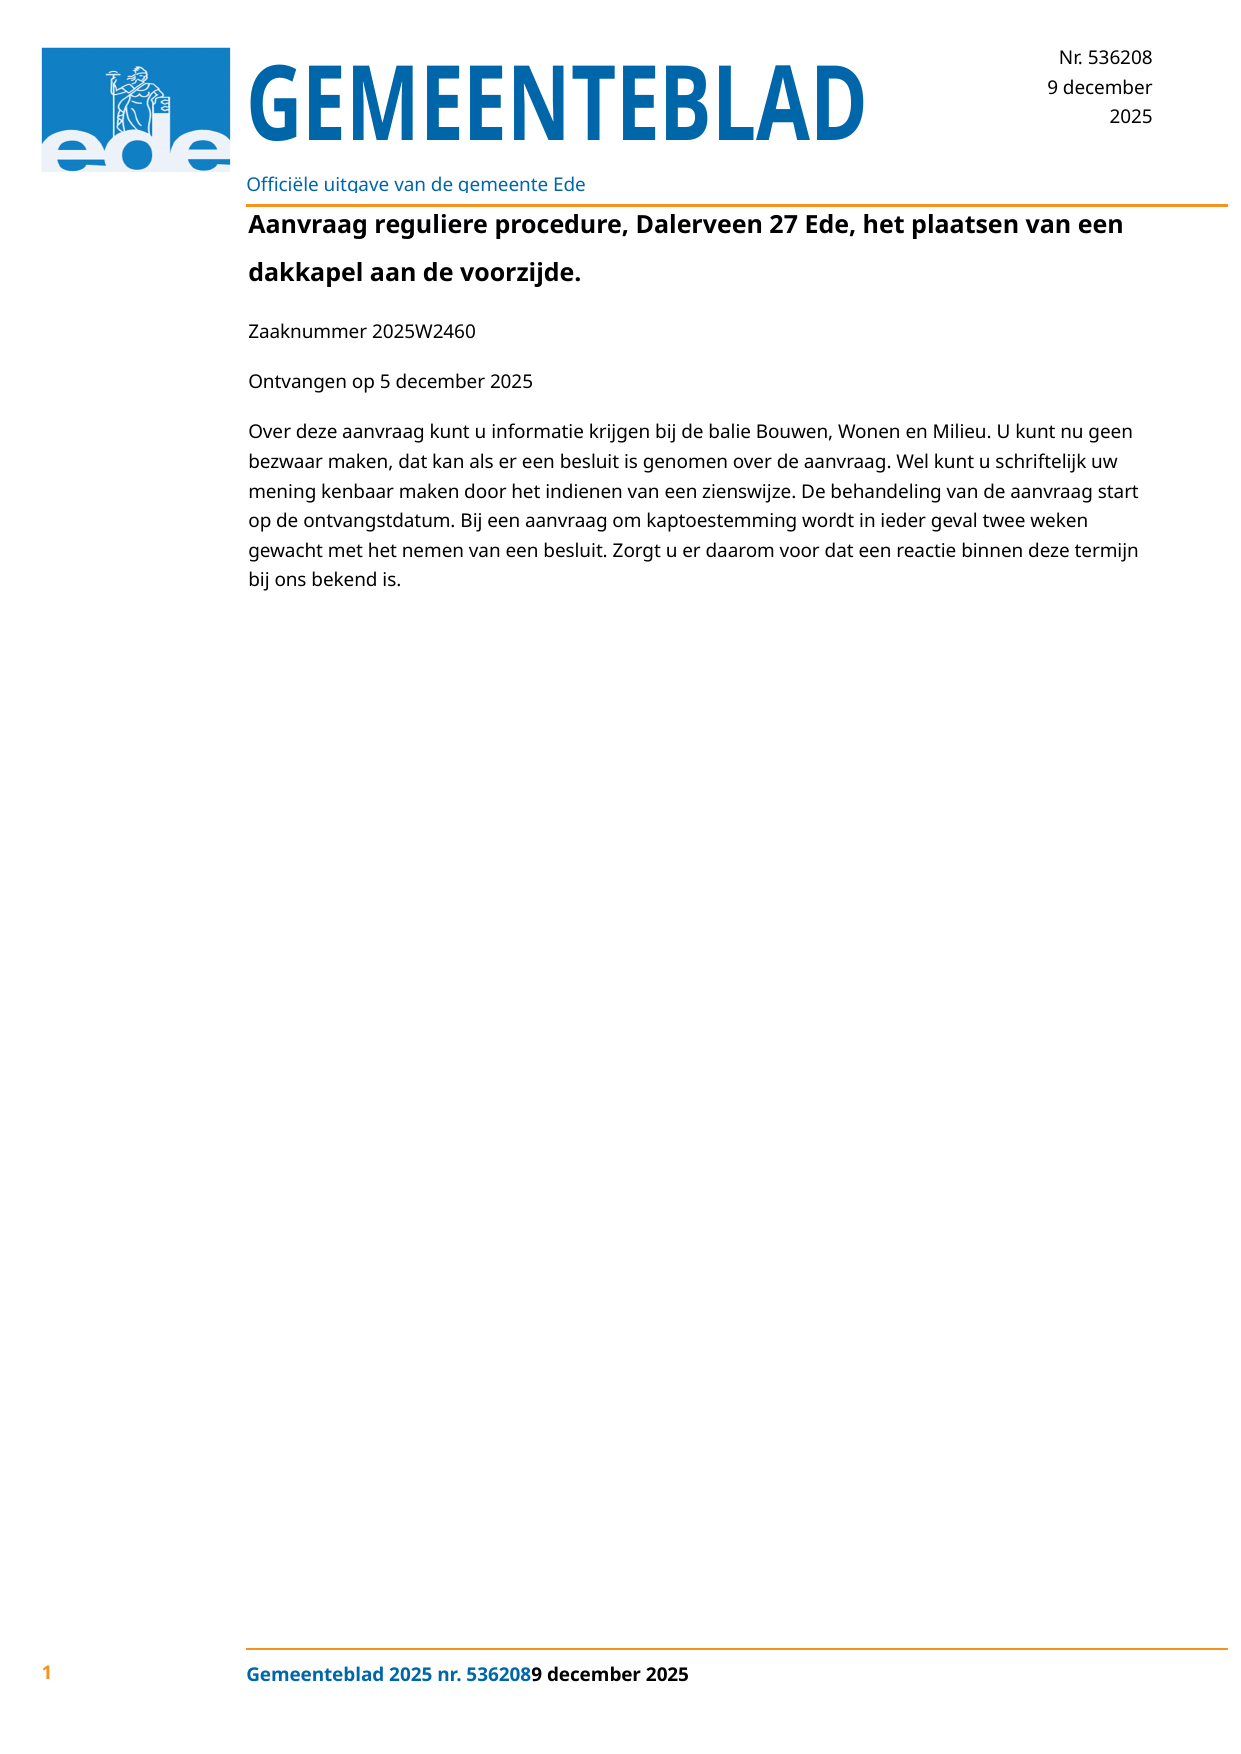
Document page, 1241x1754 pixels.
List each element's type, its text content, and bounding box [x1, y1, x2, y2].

text Ontvangen op 5 december 2025 [248, 368, 1152, 394]
text Aanvraag reguliere procedure, Dalerveen 27 Ede, het plaatsen van een dakkapel aan de voorzijde. [248, 207, 1152, 288]
picture [41, 47, 231, 172]
text Over deze aanvraag kunt u informatie krijgen bij de balie Bouwen, Wonen en Milieu. U kunt nu geen bezwaar maken, dat kan als er een besluit is genomen over de aanvraag. Wel kunt u schriftelijk uw mening kenbaar maken door het indienen van een zienswijze. De behandeling van de aanvraag start op de ontvangstdatum. Bij een aanvraag om kaptoestemming wordt in ieder geval twee weken gewacht met het nemen van een besluit. Zorgt u er daarom voor dat een reactie binnen deze termijn bij ons bekend is. [248, 419, 1152, 592]
text Zaaknummer 2025W2460 [248, 318, 1152, 344]
